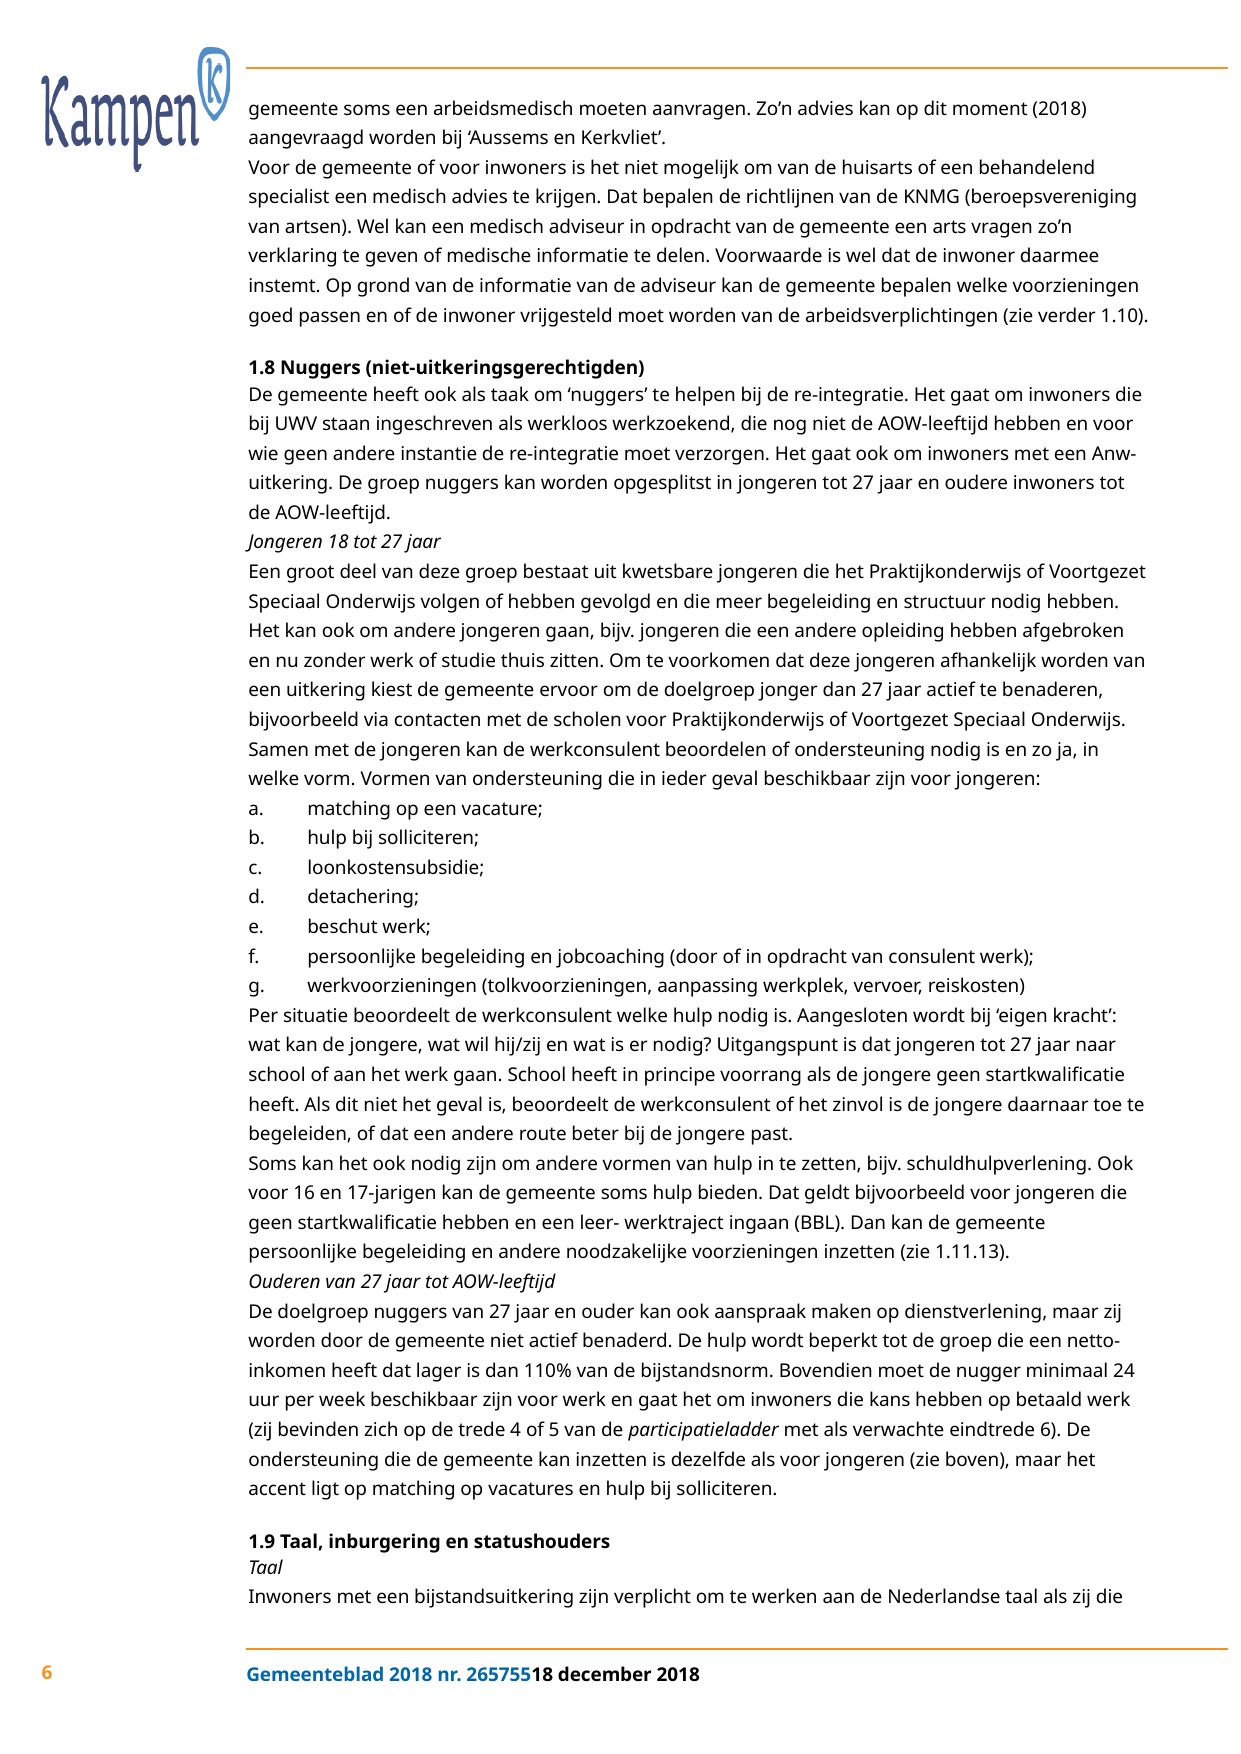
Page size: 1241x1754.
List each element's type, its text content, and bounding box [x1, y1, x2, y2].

text Een groot deel van deze groep bestaat uit kwetsbare jongeren die het Praktijkonderwijs of Voortgezet Speciaal Onderwijs volgen of hebben gevolgd en die meer begeleiding en structuur nodig hebben. Het kan ook om andere jongeren gaan, bijv. jongeren die een andere opleiding hebben afgebroken en nu zonder werk of studie thuis zitten. Om te voorkomen dat deze jongeren afhankelijk worden van een uitkering kiest de gemeente ervoor om de doelgroep jonger dan 27 jaar actief te benaderen, bijvoorbeeld via contacten met de scholen voor Praktijkonderwijs of Voortgezet Speciaal Onderwijs. [248, 558, 1152, 732]
text De doelgroep nuggers van 27 jaar en ouder kan ook aanspraak maken op dienstverlening, maar zij worden door de gemeente niet actief benaderd. De hulp wordt beperkt tot de groep die een netto-inkomen heeft dat lager is dan 110% van de bijstandsnorm. Bovendien moet de nugger minimaal 24 uur per week beschikbaar zijn voor werk en gaat het om inwoners die kans hebben op betaald werk (zij bevinden zich op de trede 4 of 5 van de participatieladder met als verwachte eindtrede 6). De ondersteuning die de gemeente kan inzetten is dezelfde als voor jongeren (zie boven), maar het accent ligt op matching op vacatures en hulp bij solliciteren. [248, 1298, 1152, 1501]
text Ouderen van 27 jaar tot AOW-leeftijd [248, 1268, 1152, 1294]
list beschut werk; [248, 913, 1152, 939]
list werkvoorzieningen (tolkvoorzieningen, aanpassing werkplek, vervoer, reiskosten) [248, 972, 1152, 998]
text Soms kan het ook nodig zijn om andere vormen van hulp in te zetten, bijv. schuldhulpverlening. Ook voor 16 en 17-jarigen kan de gemeente soms hulp bieden. Dat geldt bijvoorbeeld voor jongeren die geen startkwalificatie hebben en een leer- werktraject ingaan (BBL). Dan kan de gemeente persoonlijke begeleiding en andere noodzakelijke voorzieningen inzetten (zie 1.11.13). [248, 1150, 1152, 1264]
text 1.8 Nuggers (niet-uitkeringsgerechtigden) [248, 352, 1152, 381]
list hulp bij solliciteren; [248, 824, 1152, 850]
text 1.9 Taal, inburgering en statushouders [248, 1526, 1152, 1554]
list loonkostensubsidie; [248, 854, 1152, 880]
list detachering; [248, 884, 1152, 909]
text De gemeente heeft ook als taak om ‘nuggers’ te helpen bij de re-integratie. Het gaat om inwoners die bij UWV staan ingeschreven als werkloos werkzoekend, die nog niet de AOW-leeftijd hebben en voor wie geen andere instantie de re-integratie moet verzorgen. Het gaat ook om inwoners met een Anw-uitkering. De groep nuggers kan worden opgesplitst in jongeren tot 27 jaar en oudere inwoners tot de AOW-leeftijd. [248, 381, 1152, 525]
text Voor de gemeente of voor inwoners is het niet mogelijk om van de huisarts of een behandelend specialist een medisch advies te krijgen. Dat bepalen de richtlijnen van de KNMG (beroepsvereniging van artsen). Wel kan een medisch adviseur in opdracht van de gemeente een arts vragen zo’n verklaring te geven of medische informatie te delen. Voorwaarde is wel dat de inwoner daarmee instemt. Op grond van de informatie van de adviseur kan de gemeente bepalen welke voorzieningen goed passen en of de inwoner vrijgesteld moet worden van de arbeidsverplichtingen (zie verder 1.10). [248, 154, 1152, 328]
picture [41, 47, 231, 172]
text gemeente soms een arbeidsmedisch moeten aanvragen. Zo’n advies kan op dit moment (2018) aangevraagd worden bij ‘Aussems en Kerkvliet’. [248, 95, 1152, 150]
list matching op een vacature; [248, 795, 1152, 821]
text Samen met de jongeren kan de werkconsulent beoordelen of ondersteuning nodig is en zo ja, in welke vorm. Vormen van ondersteuning die in ieder geval beschikbaar zijn voor jongeren: [248, 736, 1152, 791]
text Jongeren 18 tot 27 jaar [248, 529, 1152, 554]
text Taal [248, 1554, 1152, 1580]
list persoonlijke begeleiding en jobcoaching (door of in opdracht van consulent werk); [248, 943, 1152, 968]
text Per situatie beoordeelt de werkconsulent welke hulp nodig is. Aangesloten wordt bij ‘eigen kracht’: wat kan de jongere, wat wil hij/zij en wat is er nodig? Uitgangspunt is dat jongeren tot 27 jaar naar school of aan het werk gaan. School heeft in principe voorrang als de jongere geen startkwalificatie heeft. Als dit niet het geval is, beoordeelt de werkconsulent of het zinvol is de jongere daarnaar toe te begeleiden, of dat een andere route beter bij de jongere past. [248, 1002, 1152, 1146]
text Inwoners met een bijstandsuitkering zijn verplicht om te werken aan de Nederlandse taal als zij die [248, 1584, 1152, 1609]
